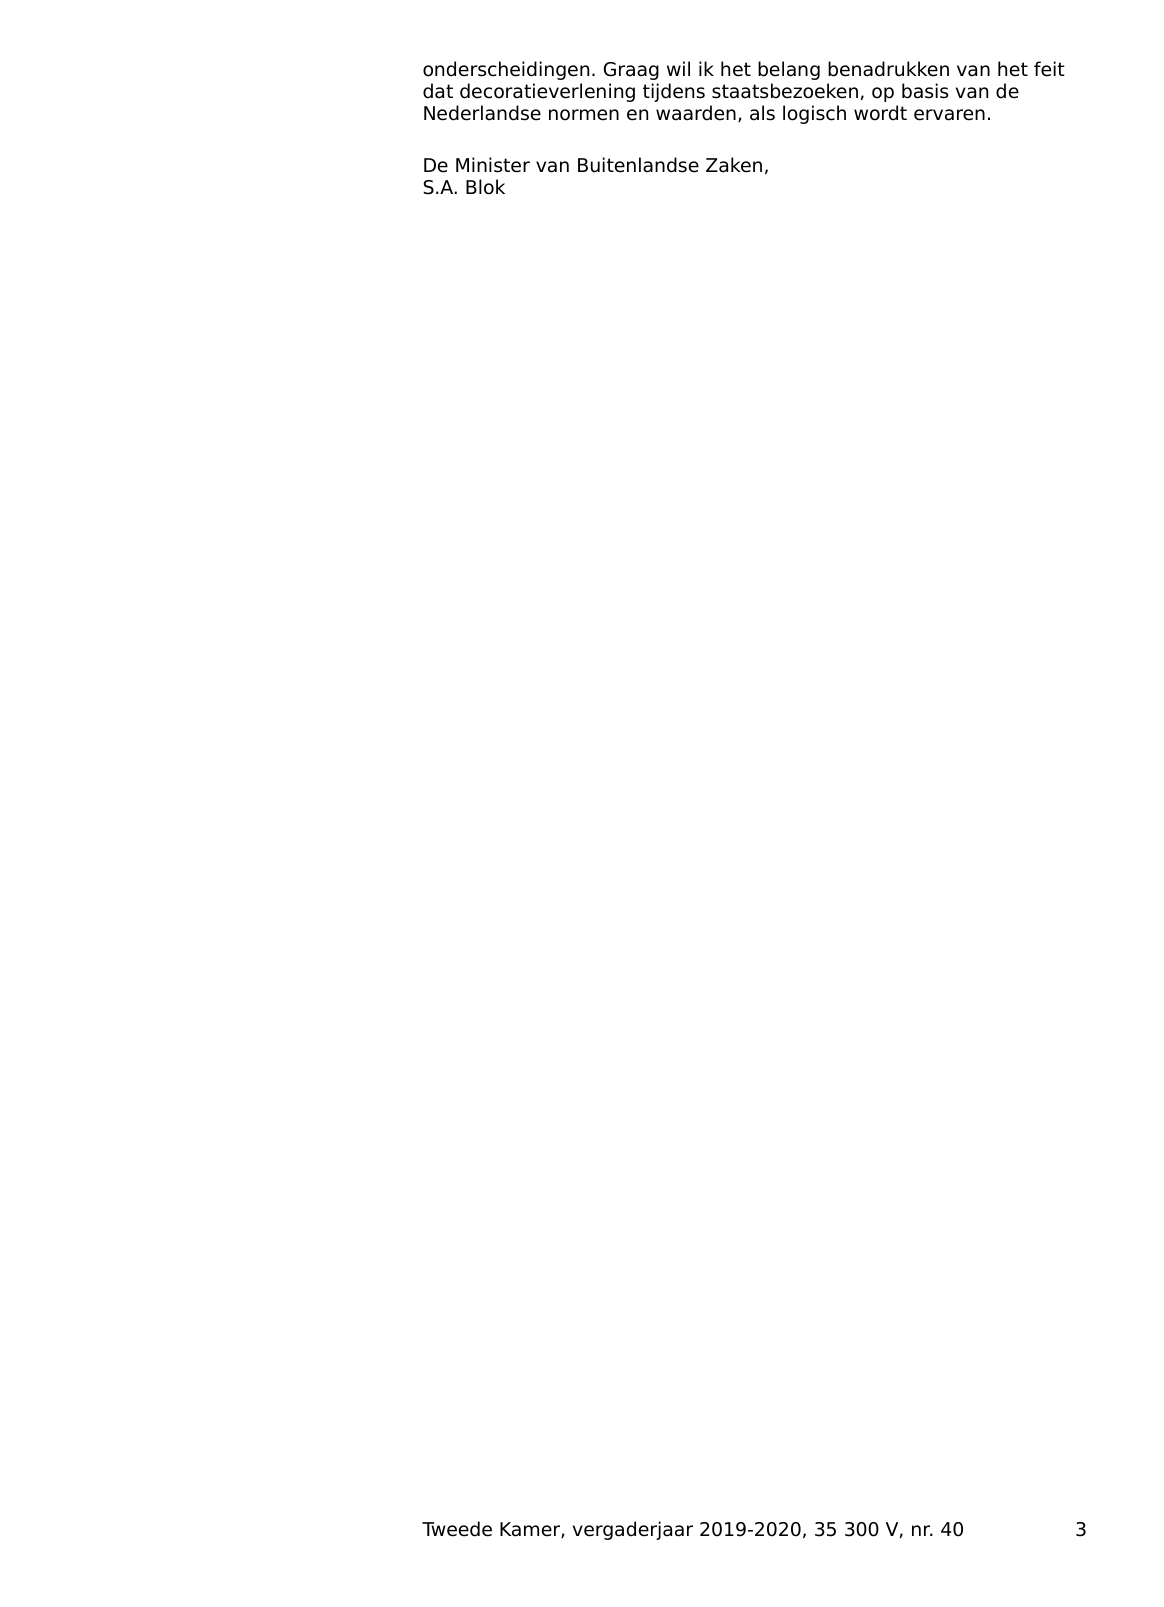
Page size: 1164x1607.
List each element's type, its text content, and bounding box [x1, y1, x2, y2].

text onderscheidingen. Graag wil ik het belang benadrukken van het feit dat decoratieverlening tijdens staatsbezoeken, op basis van de Nederlandse normen en waarden, als logisch wordt ervaren. [422, 59, 1087, 125]
text De Minister van Buitenlandse Zaken, S.A. Blok [422, 155, 1087, 199]
